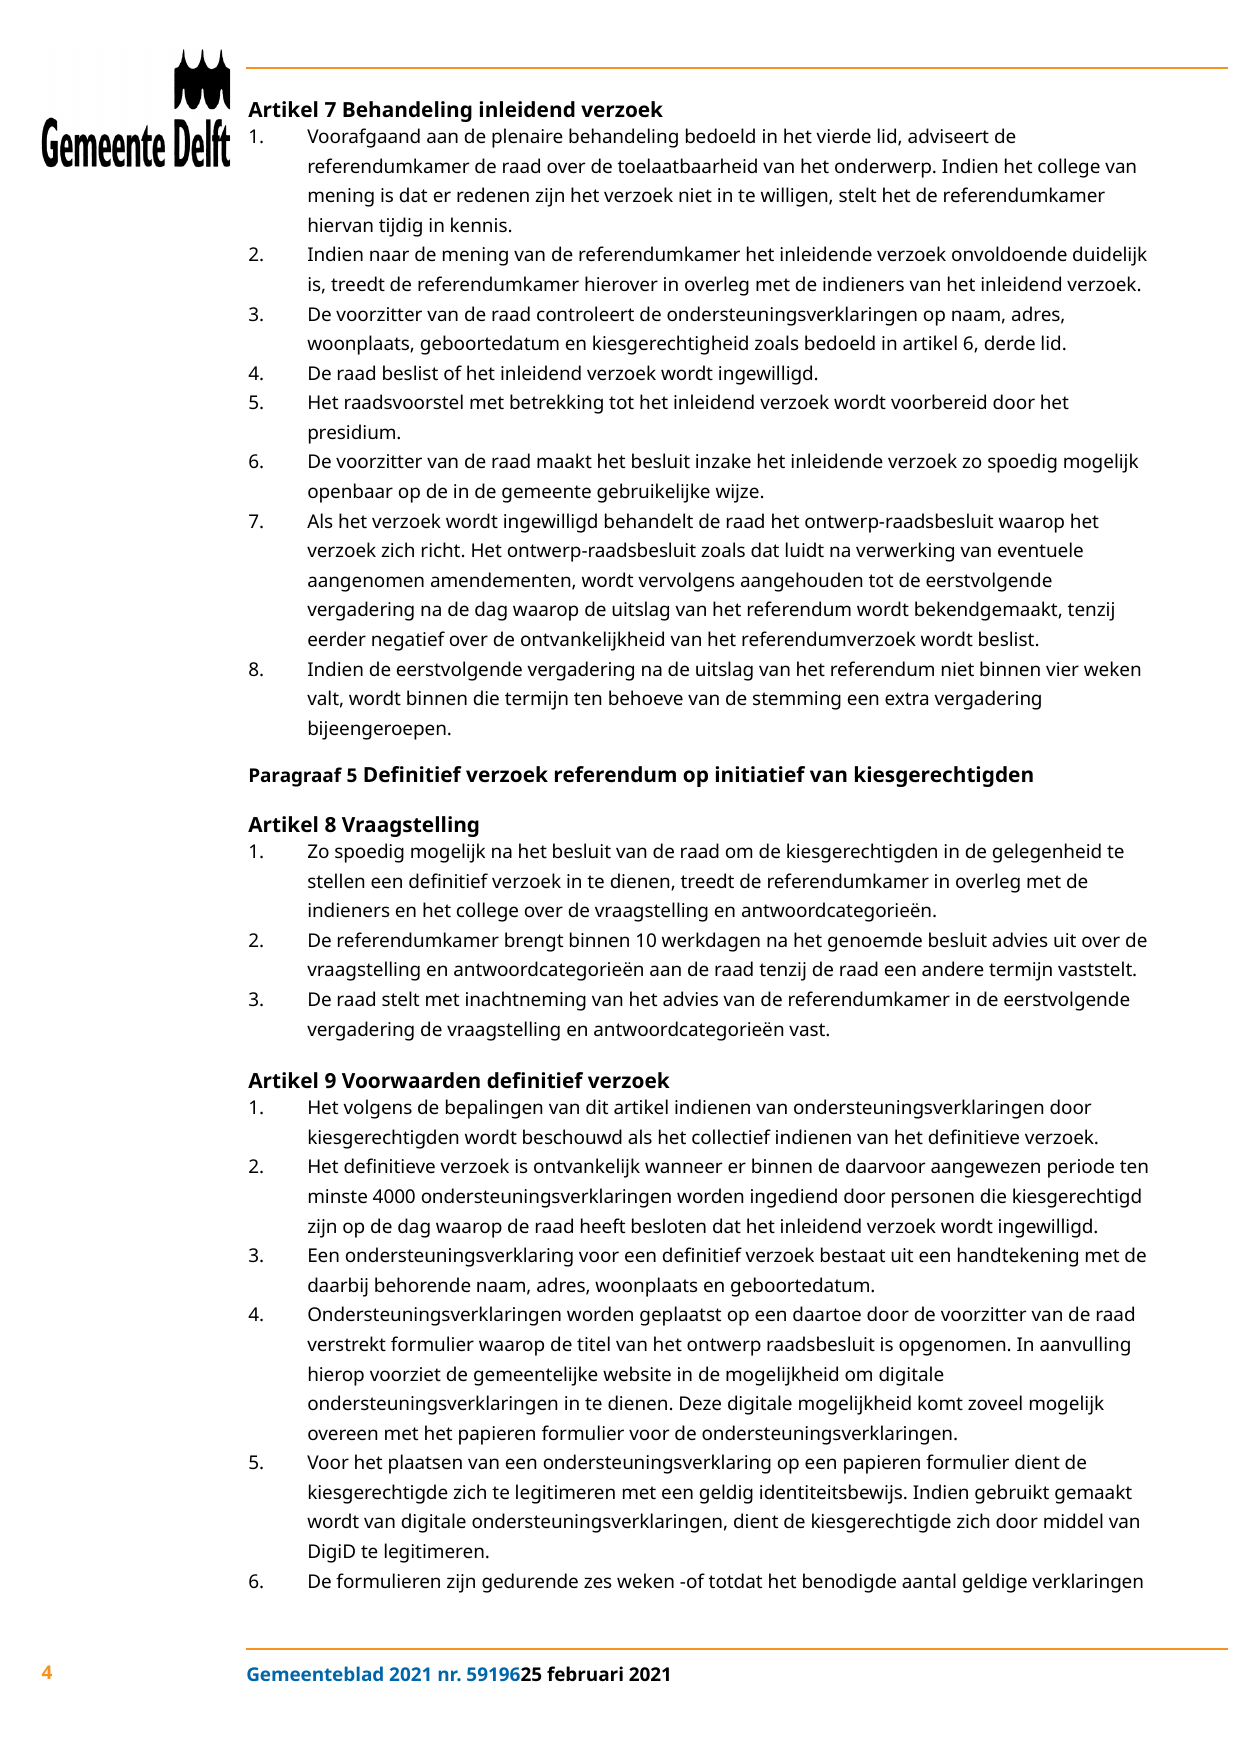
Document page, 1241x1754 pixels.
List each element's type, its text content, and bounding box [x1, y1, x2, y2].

list De formulieren zijn gedurende zes weken -of totdat het benodigde aantal geldige verklaringen [248, 1568, 1152, 1594]
list Het definitieve verzoek is ontvankelijk wanneer er binnen de daarvoor aangewezen periode ten minste 4000 ondersteuningsverklaringen worden ingediend door personen die kiesgerechtigd zijn op de dag waarop de raad heeft besloten dat het inleidend verzoek wordt ingewilligd. [248, 1154, 1152, 1239]
list De raad stelt met inachtneming van het advies van de referendumkamer in de eerstvolgende vergadering de vraagstelling en antwoordcategorieën vast. [248, 986, 1152, 1041]
list Indien de eerstvolgende vergadering na de uitslag van het referendum niet binnen vier weken valt, wordt binnen die termijn ten behoeve van de stemming een extra vergadering bijeengeroepen. [248, 656, 1152, 741]
list Ondersteuningsverklaringen worden geplaatst op een daartoe door de voorzitter van de raad verstrekt formulier waarop de titel van het ontwerp raadsbesluit is opgenomen. In aanvulling hierop voorziet de gemeentelijke website in de mogelijkheid om digitale ondersteuningsverklaringen in te dienen. Deze digitale mogelijkheid komt zoveel mogelijk overeen met het papieren formulier voor de ondersteuningsverklaringen. [248, 1302, 1152, 1446]
list De referendumkamer brengt binnen 10 werkdagen na het genoemde besluit advies uit over de vraagstelling en antwoordcategorieën aan de raad tenzij de raad een andere termijn vaststelt. [248, 927, 1152, 982]
text Artikel 7 Behandeling inleidend verzoek [248, 95, 1152, 123]
list Het raadsvoorstel met betrekking tot het inleidend verzoek wordt voorbereid door het presidium. [248, 389, 1152, 445]
text Artikel 9 Voorwaarden definitief verzoek [248, 1066, 1152, 1094]
list Als het verzoek wordt ingewilligd behandelt de raad het ontwerp-raadsbesluit waarop het verzoek zich richt. Het ontwerp-raadsbesluit zoals dat luidt na verwerking van eventuele aangenomen amendementen, wordt vervolgens aangehouden tot de eerstvolgende vergadering na de dag waarop de uitslag van het referendum wordt bekendgemaakt, tenzij eerder negatief over de ontvankelijkheid van het referendumverzoek wordt beslist. [248, 508, 1152, 652]
list Indien naar de mening van de referendumkamer het inleidende verzoek onvoldoende duidelijk is, treedt de referendumkamer hierover in overleg met de indieners van het inleidend verzoek. [248, 242, 1152, 297]
list Zo spoedig mogelijk na het besluit van de raad om de kiesgerechtigden in de gelegenheid te stellen een definitief verzoek in te dienen, treedt de referendumkamer in overleg met de indieners en het college over de vraagstelling en antwoordcategorieën. [248, 838, 1152, 923]
text Paragraaf 5 Definitief verzoek referendum op initiatief van kiesgerechtigden [248, 761, 1152, 789]
list Een ondersteuningsverklaring voor een definitief verzoek bestaat uit een handtekening met de daarbij behorende naam, adres, woonplaats en geboortedatum. [248, 1242, 1152, 1298]
list De voorzitter van de raad controleert de ondersteuningsverklaringen op naam, adres, woonplaats, geboortedatum en kiesgerechtigheid zoals bedoeld in artikel 6, derde lid. [248, 301, 1152, 356]
list Voorafgaand aan de plenaire behandeling bedoeld in het vierde lid, adviseert de referendumkamer de raad over de toelaatbaarheid van het onderwerp. Indien het college van mening is dat er redenen zijn het verzoek niet in te willigen, stelt het de referendumkamer hiervan tijdig in kennis. [248, 123, 1152, 238]
picture [41, 47, 231, 172]
list De voorzitter van de raad maakt het besluit inzake het inleidende verzoek zo spoedig mogelijk openbaar op de in de gemeente gebruikelijke wijze. [248, 449, 1152, 504]
list De raad beslist of het inleidend verzoek wordt ingewilligd. [248, 360, 1152, 386]
list Voor het plaatsen van een ondersteuningsverklaring op een papieren formulier dient de kiesgerechtigde zich te legitimeren met een geldig identiteitsbewijs. Indien gebruikt gemaakt wordt van digitale ondersteuningsverklaringen, dient de kiesgerechtigde zich door middel van DigiD te legitimeren. [248, 1449, 1152, 1564]
text Artikel 8 Vraagstelling [248, 810, 1152, 838]
list Het volgens de bepalingen van dit artikel indienen van ondersteuningsverklaringen door kiesgerechtigden wordt beschouwd als het collectief indienen van het definitieve verzoek. [248, 1094, 1152, 1150]
